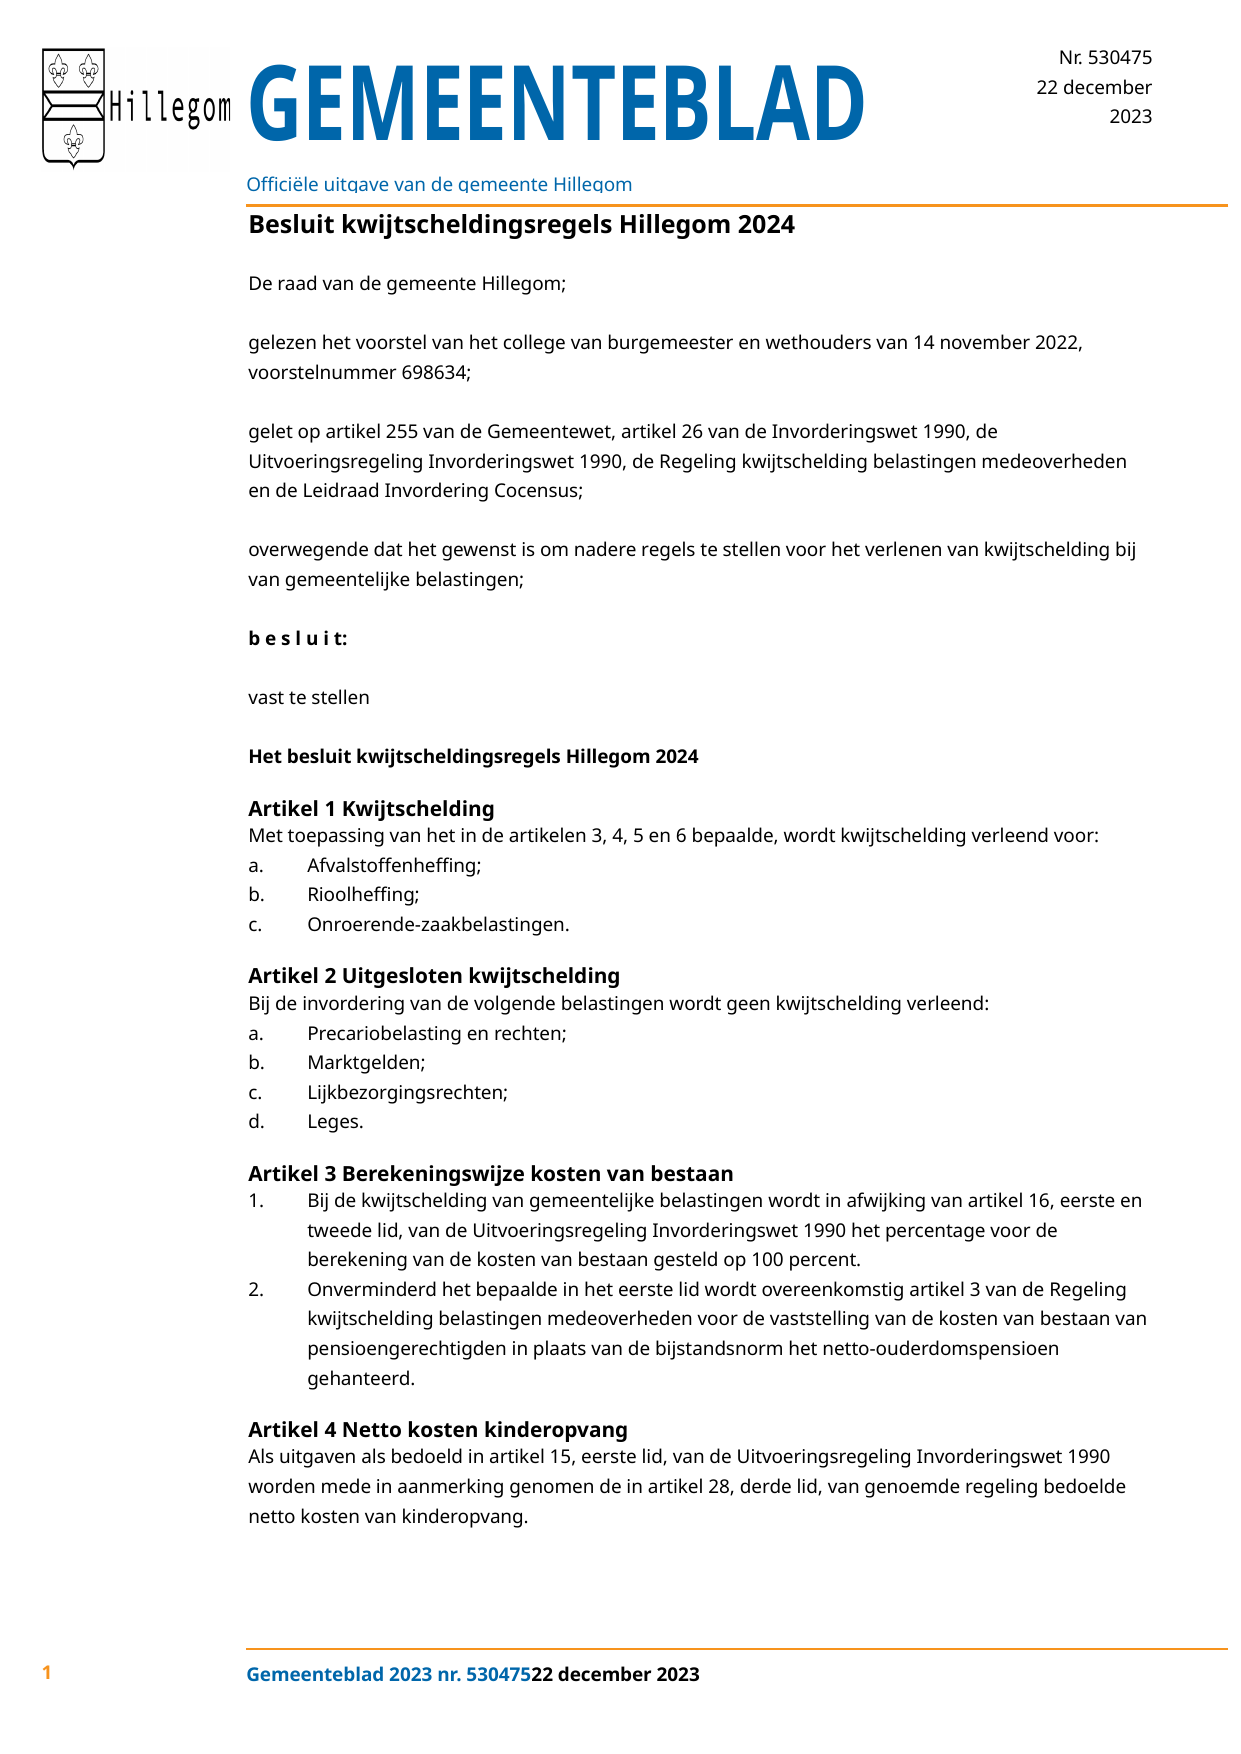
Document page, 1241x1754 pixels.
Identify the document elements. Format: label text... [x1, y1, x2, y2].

list Marktgelden; [248, 1049, 1152, 1075]
list Leges. [248, 1108, 1152, 1134]
text Het besluit kwijtscheldingsregels Hillegom 2024 [248, 744, 1152, 769]
text Artikel 4 Netto kosten kinderopvang [248, 1415, 1152, 1444]
text b e s l u i t: [248, 625, 1152, 651]
text Artikel 1 Kwijtschelding [248, 794, 1152, 822]
text Met toepassing van het in de artikelen 3, 4, 5 en 6 bepaalde, wordt kwijtschelding verleend voor: [248, 822, 1152, 848]
list Afvalstoffenheffing; [248, 852, 1152, 878]
text De raad van de gemeente Hillegom; [248, 270, 1152, 296]
list Lijkbezorgingsrechten; [248, 1079, 1152, 1104]
text gelet op artikel 255 van de Gemeentewet, artikel 26 van de Invorderingswet 1990, de Uitvoeringsregeling Invorderingswet 1990, de Regeling kwijtschelding belastingen medeoverheden en de Leidraad Invordering Cocensus; [248, 418, 1152, 503]
text vast te stellen [248, 684, 1152, 710]
list Onverminderd het bepaalde in het eerste lid wordt overeenkomstig artikel 3 van de Regeling kwijtschelding belastingen medeoverheden voor de vaststelling van de kosten van bestaan van pensioengerechtigden in plaats van de bijstandsnorm het netto-ouderdomspensioen gehanteerd. [248, 1276, 1152, 1391]
text Besluit kwijtscheldingsregels Hillegom 2024 [248, 207, 1152, 241]
text Artikel 3 Berekeningswijze kosten van bestaan [248, 1159, 1152, 1187]
list Bij de kwijtschelding van gemeentelijke belastingen wordt in afwijking van artikel 16, eerste en tweede lid, van de Uitvoeringsregeling Invorderingswet 1990 het percentage voor de berekening van de kosten van bestaan gesteld op 100 percent. [248, 1187, 1152, 1272]
text gelezen het voorstel van het college van burgemeester en wethouders van 14 november 2022, voorstelnummer 698634; [248, 329, 1152, 385]
text Bij de invordering van de volgende belastingen wordt geen kwijtschelding verleend: [248, 990, 1152, 1016]
text overwegende dat het gewenst is om nadere regels te stellen voor het verlenen van kwijtschelding bij van gemeentelijke belastingen; [248, 537, 1152, 592]
text Als uitgaven als bedoeld in artikel 15, eerste lid, van de Uitvoeringsregeling Invorderingswet 1990 worden mede in aanmerking genomen de in artikel 28, derde lid, van genoemde regeling bedoelde netto kosten van kinderopvang. [248, 1444, 1152, 1528]
list Precariobelasting en rechten; [248, 1020, 1152, 1045]
picture [41, 47, 231, 172]
text Artikel 2 Uitgesloten kwijtschelding [248, 962, 1152, 990]
list Rioolheffing; [248, 882, 1152, 907]
list Onroerende-zaakbelastingen. [248, 911, 1152, 937]
